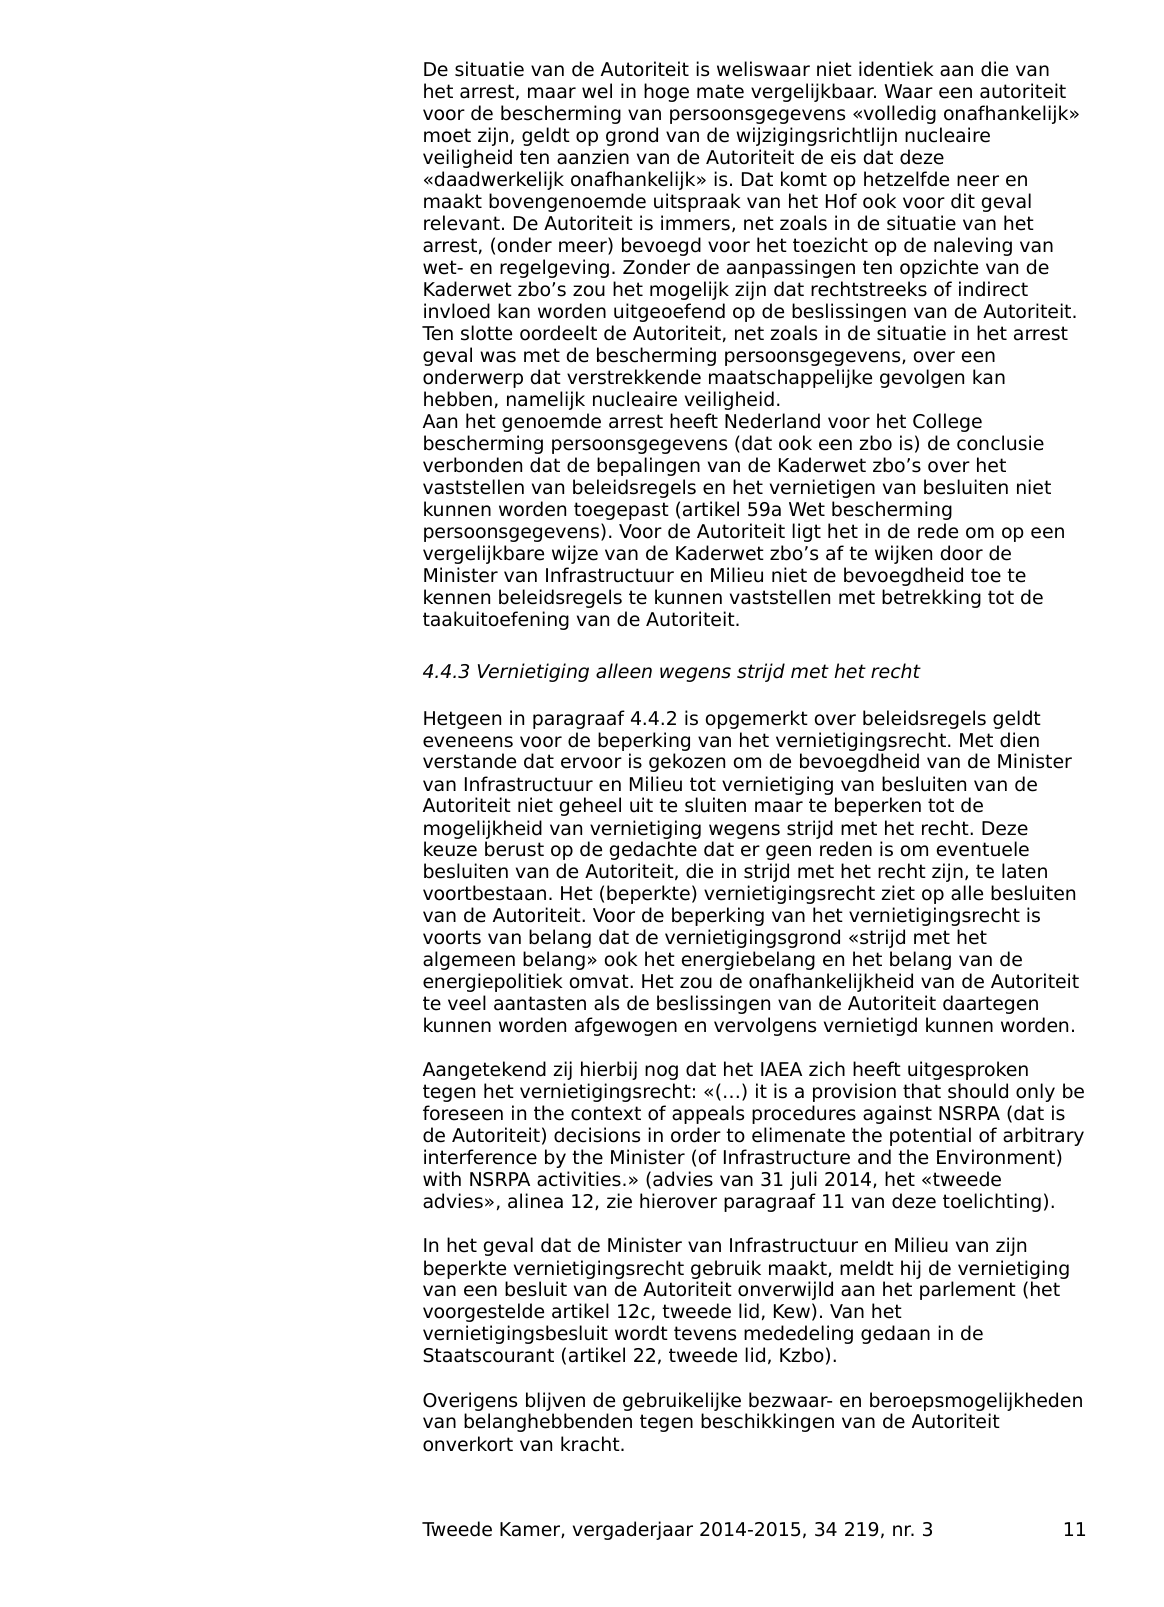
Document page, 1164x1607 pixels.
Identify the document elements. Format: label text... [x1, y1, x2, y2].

subtitle 4.4.3 Vernietiging alleen wegens strijd met het recht [422, 661, 1087, 682]
text De situatie van de Autoriteit is weliswaar niet identiek aan die van het arrest, maar wel in hoge mate vergelijkbaar. Waar een autoriteit voor de bescherming van persoonsgegevens «volledig onafhankelijk» moet zijn, geldt op grond van de wijzigingsrichtlijn nucleaire veiligheid ten aanzien van de Autoriteit de eis dat deze «daadwerkelijk onafhankelijk» is. Dat komt op hetzelfde neer en maakt bovengenoemde uitspraak van het Hof ook voor dit geval relevant. De Autoriteit is immers, net zoals in de situatie van het arrest, (onder meer) bevoegd voor het toezicht op de naleving van wet- en regelgeving. Zonder de aanpassingen ten opzichte van de Kaderwet zbo’s zou het mogelijk zijn dat rechtstreeks of indirect invloed kan worden uitgeoefend op de beslissingen van de Autoriteit. Ten slotte oordeelt de Autoriteit, net zoals in de situatie in het arrest geval was met de bescherming persoonsgegevens, over een onderwerp dat verstrekkende maatschappelijke gevolgen kan hebben, namelijk nucleaire veiligheid. [422, 59, 1087, 411]
text Aan het genoemde arrest heeft Nederland voor het College bescherming persoonsgegevens (dat ook een zbo is) de conclusie verbonden dat de bepalingen van de Kaderwet zbo’s over het vaststellen van beleidsregels en het vernietigen van besluiten niet kunnen worden toegepast (artikel 59a Wet bescherming persoonsgegevens). Voor de Autoriteit ligt het in de rede om op een vergelijkbare wijze van de Kaderwet zbo’s af te wijken door de Minister van Infrastructuur en Milieu niet de bevoegdheid toe te kennen beleidsregels te kunnen vaststellen met betrekking tot de taakuitoefening van de Autoriteit. [422, 411, 1087, 631]
text In het geval dat de Minister van Infrastructuur en Milieu van zijn beperkte vernietigingsrecht gebruik maakt, meldt hij de vernietiging van een besluit van de Autoriteit onverwijld aan het parlement (het voorgestelde artikel 12c, tweede lid, Kew). Van het vernietigingsbesluit wordt tevens mededeling gedaan in de Staatscourant (artikel 22, tweede lid, Kzbo). [422, 1235, 1087, 1367]
text Overigens blijven de gebruikelijke bezwaar- en beroepsmogelijkheden van belanghebbenden tegen beschikkingen van de Autoriteit onverkort van kracht. [422, 1389, 1087, 1455]
text Aangetekend zij hierbij nog dat het IAEA zich heeft uitgesproken tegen het vernietigingsrecht: «(…) it is a provision that should only be foreseen in the context of appeals procedures against NSRPA (dat is de Autoriteit) decisions in order to elimenate the potential of arbitrary interference by the Minister (of Infrastructure and the Environment) with NSRPA activities.» (advies van 31 juli 2014, het «tweede advies», alinea 12, zie hierover paragraaf 11 van deze toelichting). [422, 1059, 1087, 1213]
text Hetgeen in paragraaf 4.4.2 is opgemerkt over beleidsregels geldt eveneens voor de beperking van het vernietigingsrecht. Met dien verstande dat ervoor is gekozen om de bevoegdheid van de Minister van Infrastructuur en Milieu tot vernietiging van besluiten van de Autoriteit niet geheel uit te sluiten maar te beperken tot de mogelijkheid van vernietiging wegens strijd met het recht. Deze keuze berust op de gedachte dat er geen reden is om eventuele besluiten van de Autoriteit, die in strijd met het recht zijn, te laten voortbestaan. Het (beperkte) vernietigingsrecht ziet op alle besluiten van de Autoriteit. Voor de beperking van het vernietigingsrecht is voorts van belang dat de vernietigingsgrond «strijd met het algemeen belang» ook het energiebelang en het belang van de energiepolitiek omvat. Het zou de onafhankelijkheid van de Autoriteit te veel aantasten als de beslissingen van de Autoriteit daartegen kunnen worden afgewogen en vervolgens vernietigd kunnen worden. [422, 707, 1087, 1037]
